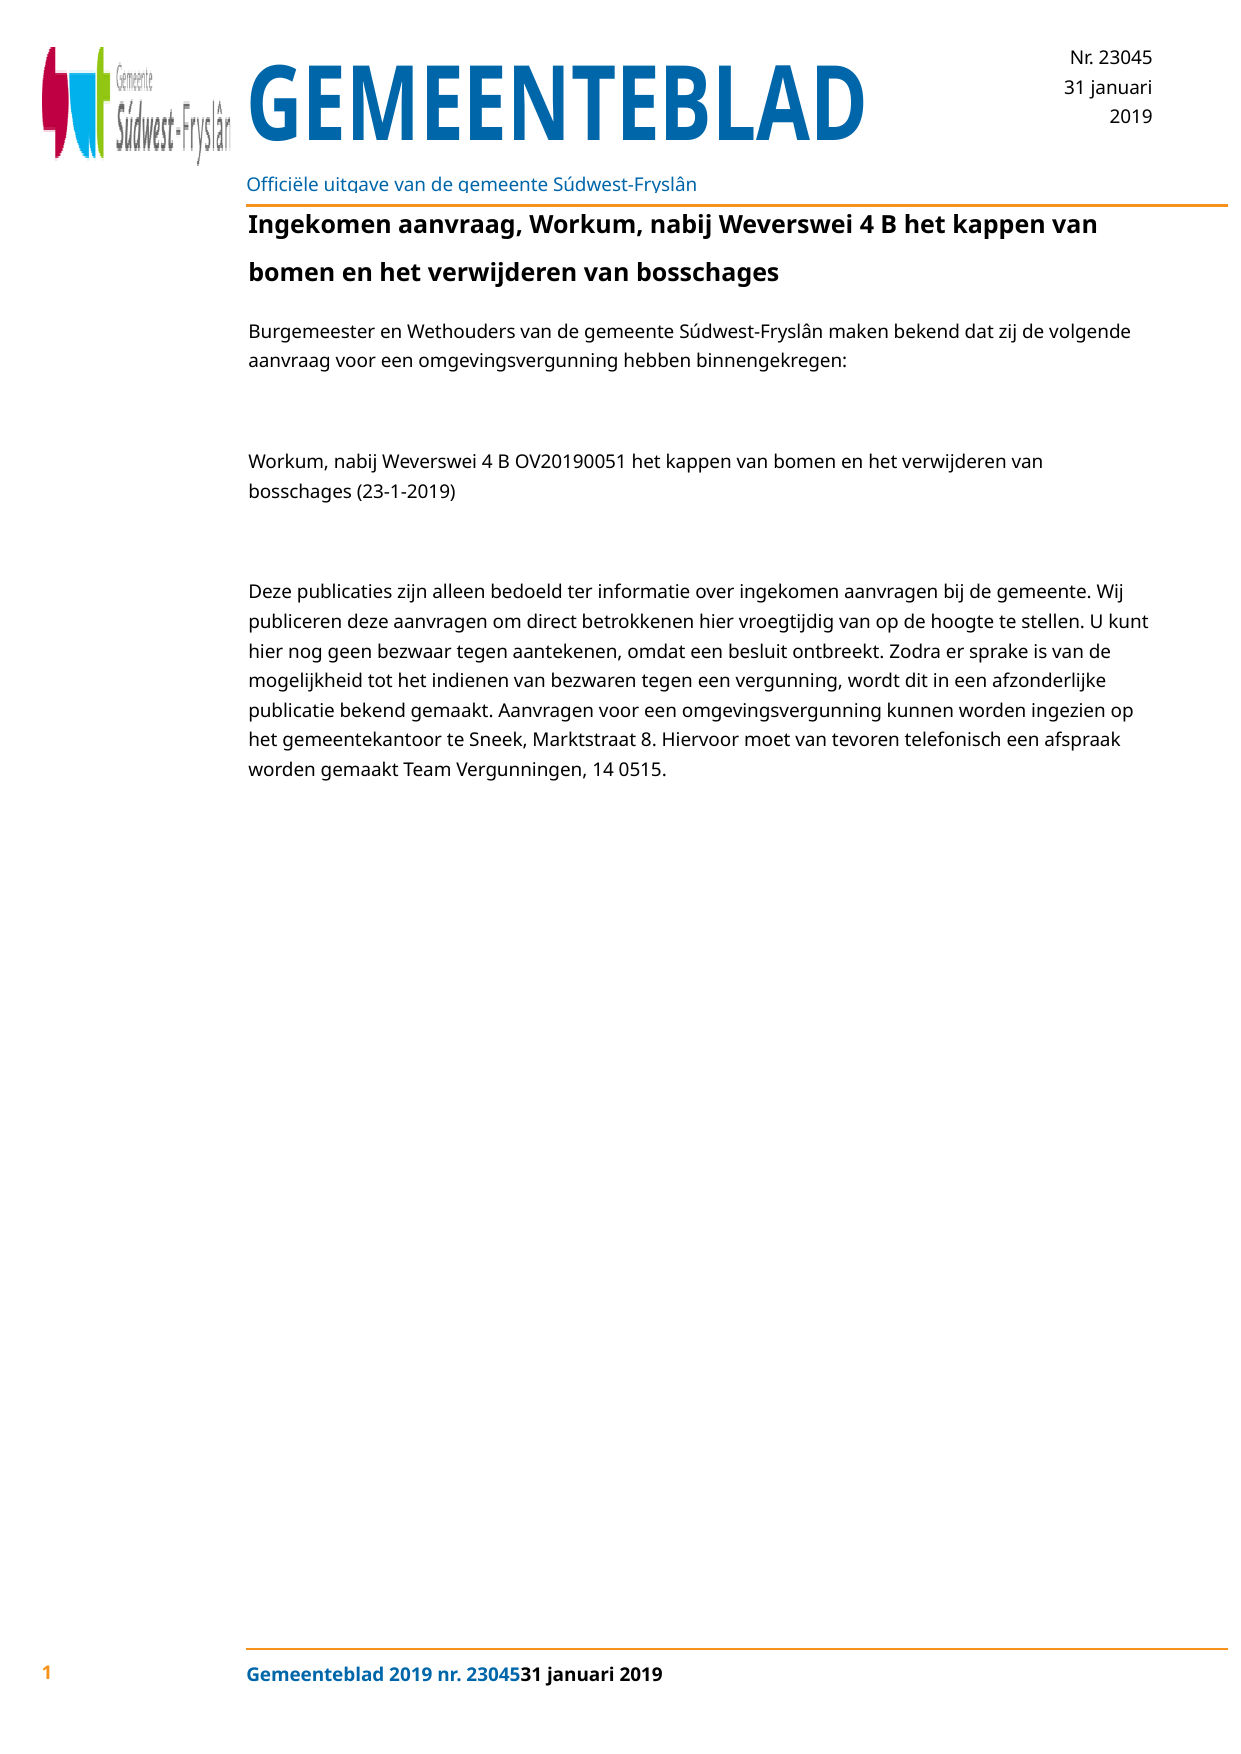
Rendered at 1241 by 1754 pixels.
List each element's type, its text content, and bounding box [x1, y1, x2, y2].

text Deze publicaties zijn alleen bedoeld ter informatie over ingekomen aanvragen bij de gemeente. Wij publiceren deze aanvragen om direct betrokkenen hier vroegtijdig van op de hoogte te stellen. U kunt hier nog geen bezwaar tegen aantekenen, omdat een besluit ontbreekt. Zodra er sprake is van de mogelijkheid tot het indienen van bezwaren tegen een vergunning, wordt dit in een afzonderlijke publicatie bekend gemaakt. Aanvragen voor een omgevingsvergunning kunnen worden ingezien op het gemeentekantoor te Sneek, Marktstraat 8. Hiervoor moet van tevoren telefonisch een afspraak worden gemaakt Team Vergunningen, 14 0515. [248, 579, 1152, 782]
text Workum, nabij Weverswei 4 B OV20190051 het kappen van bomen en het verwijderen van bosschages (23-1-2019) [248, 448, 1152, 504]
text Burgemeester en Wethouders van de gemeente Súdwest-Fryslân maken bekend dat zij de volgende aanvraag voor een omgevingsvergunning hebben binnengekregen: [248, 318, 1152, 373]
text Ingekomen aanvraag, Workum, nabij Weverswei 4 B het kappen van bomen en het verwijderen van bosschages [248, 207, 1152, 288]
picture [41, 47, 231, 172]
